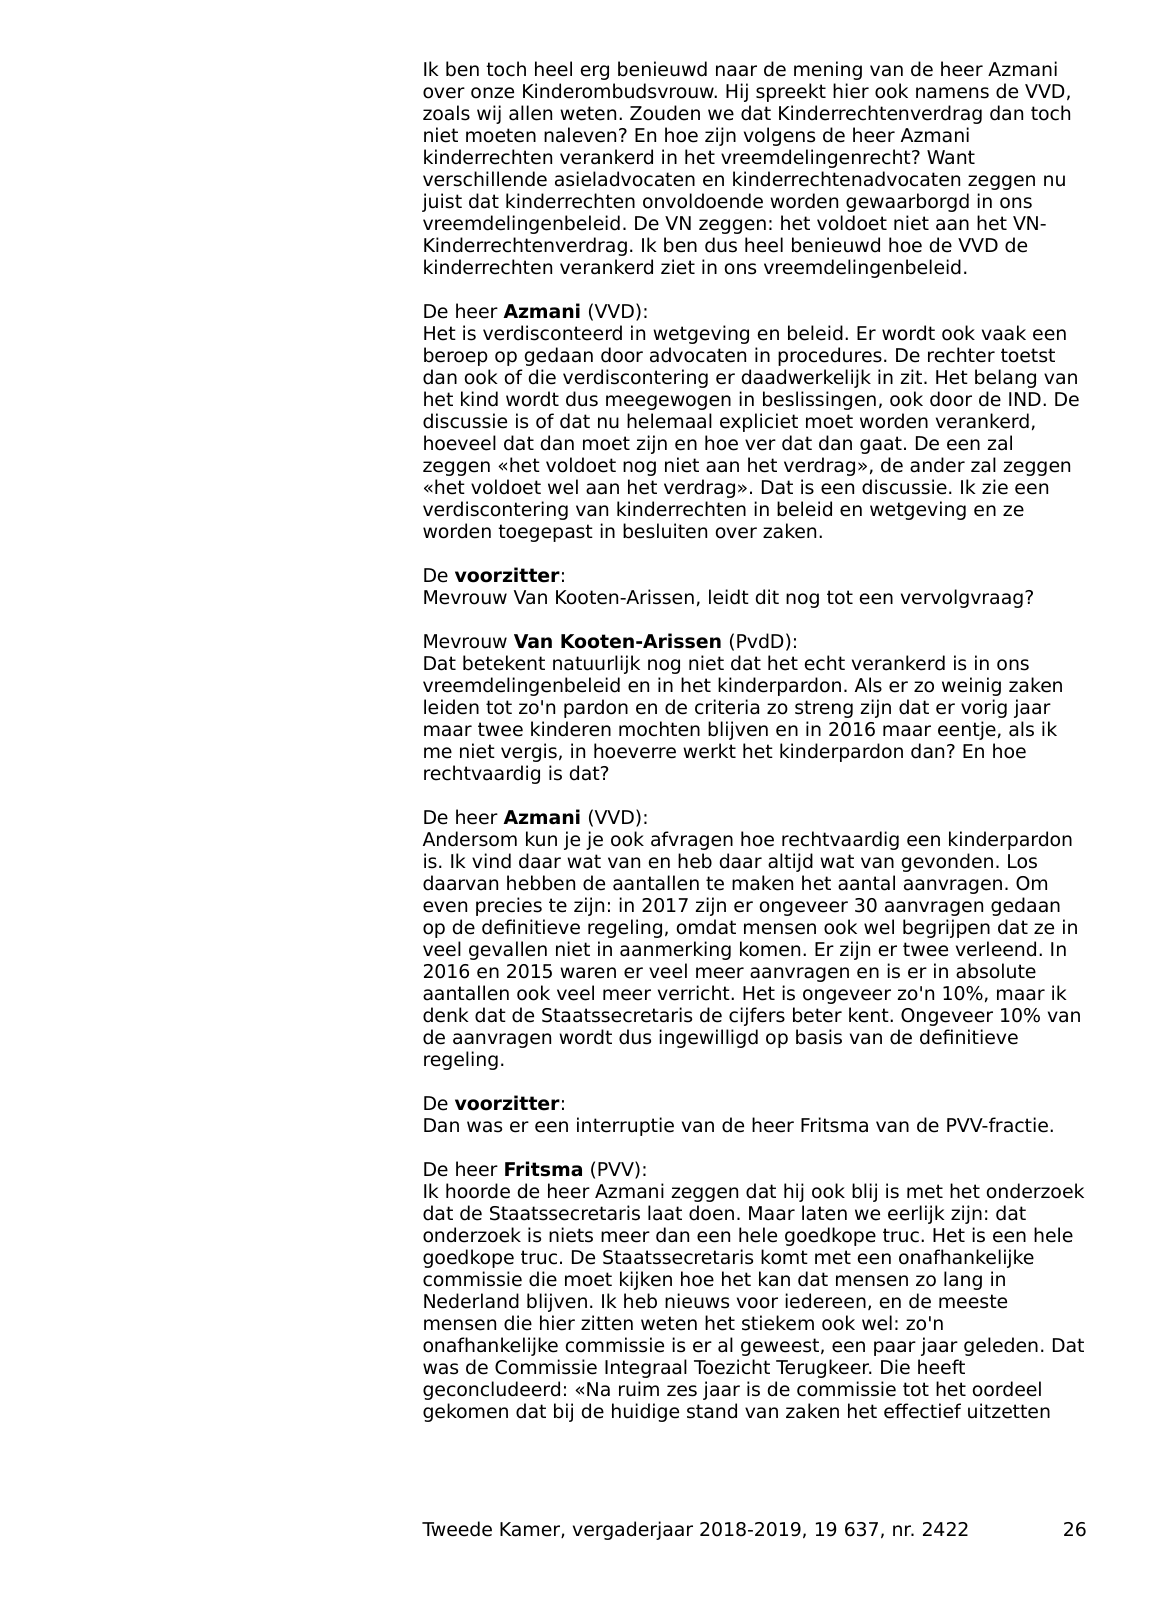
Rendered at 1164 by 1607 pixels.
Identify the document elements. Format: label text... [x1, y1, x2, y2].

text Mevrouw Van Kooten-Arissen (PvdD): [422, 631, 1087, 653]
text De voorzitter: [422, 565, 1087, 587]
text De voorzitter: [422, 1093, 1087, 1115]
text Mevrouw Van Kooten-Arissen, leidt dit nog tot een vervolgvraag? [422, 587, 1087, 609]
text Ik hoorde de heer Azmani zeggen dat hij ook blij is met het onderzoek dat de Staatssecretaris laat doen. Maar laten we eerlijk zijn: dat onderzoek is niets meer dan een hele goedkope truc. Het is een hele goedkope truc. De Staatssecretaris komt met een onafhankelijke commissie die moet kijken hoe het kan dat mensen zo lang in Nederland blijven. Ik heb nieuws voor iedereen, en de meeste mensen die hier zitten weten het stiekem ook wel: zo'n onafhankelijke commissie is er al geweest, een paar jaar geleden. Dat was de Commissie Integraal Toezicht Terugkeer. Die heeft geconcludeerd: «Na ruim zes jaar is de commissie tot het oordeel gekomen dat bij de huidige stand van zaken het effectief uitzetten [422, 1181, 1087, 1423]
text De heer Azmani (VVD): [422, 301, 1087, 323]
text De heer Azmani (VVD): [422, 807, 1087, 829]
text Dat betekent natuurlijk nog niet dat het echt verankerd is in ons vreemdelingenbeleid en in het kinderpardon. Als er zo weinig zaken leiden tot zo'n pardon en de criteria zo streng zijn dat er vorig jaar maar twee kinderen mochten blijven en in 2016 maar eentje, als ik me niet vergis, in hoeverre werkt het kinderpardon dan? En hoe rechtvaardig is dat? [422, 653, 1087, 785]
text Ik ben toch heel erg benieuwd naar de mening van de heer Azmani over onze Kinderombudsvrouw. Hij spreekt hier ook namens de VVD, zoals wij allen weten. Zouden we dat Kinderrechtenverdrag dan toch niet moeten naleven? En hoe zijn volgens de heer Azmani kinderrechten verankerd in het vreemdelingenrecht? Want verschillende asieladvocaten en kinderrechtenadvocaten zeggen nu juist dat kinderrechten onvoldoende worden gewaarborgd in ons vreemdelingenbeleid. De VN zeggen: het voldoet niet aan het VN-Kinderrechtenverdrag. Ik ben dus heel benieuwd hoe de VVD de kinderrechten verankerd ziet in ons vreemdelingenbeleid. [422, 59, 1087, 279]
text Het is verdisconteerd in wetgeving en beleid. Er wordt ook vaak een beroep op gedaan door advocaten in procedures. De rechter toetst dan ook of die verdiscontering er daadwerkelijk in zit. Het belang van het kind wordt dus meegewogen in beslissingen, ook door de IND. De discussie is of dat nu helemaal expliciet moet worden verankerd, hoeveel dat dan moet zijn en hoe ver dat dan gaat. De een zal zeggen «het voldoet nog niet aan het verdrag», de ander zal zeggen «het voldoet wel aan het verdrag». Dat is een discussie. Ik zie een verdiscontering van kinderrechten in beleid en wetgeving en ze worden toegepast in besluiten over zaken. [422, 323, 1087, 543]
text De heer Fritsma (PVV): [422, 1159, 1087, 1181]
text Dan was er een interruptie van de heer Fritsma van de PVV-fractie. [422, 1115, 1087, 1137]
text Andersom kun je je ook afvragen hoe rechtvaardig een kinderpardon is. Ik vind daar wat van en heb daar altijd wat van gevonden. Los daarvan hebben de aantallen te maken het aantal aanvragen. Om even precies te zijn: in 2017 zijn er ongeveer 30 aanvragen gedaan op de definitieve regeling, omdat mensen ook wel begrijpen dat ze in veel gevallen niet in aanmerking komen. Er zijn er twee verleend. In 2016 en 2015 waren er veel meer aanvragen en is er in absolute aantallen ook veel meer verricht. Het is ongeveer zo'n 10%, maar ik denk dat de Staatssecretaris de cijfers beter kent. Ongeveer 10% van de aanvragen wordt dus ingewilligd op basis van de definitieve regeling. [422, 829, 1087, 1071]
